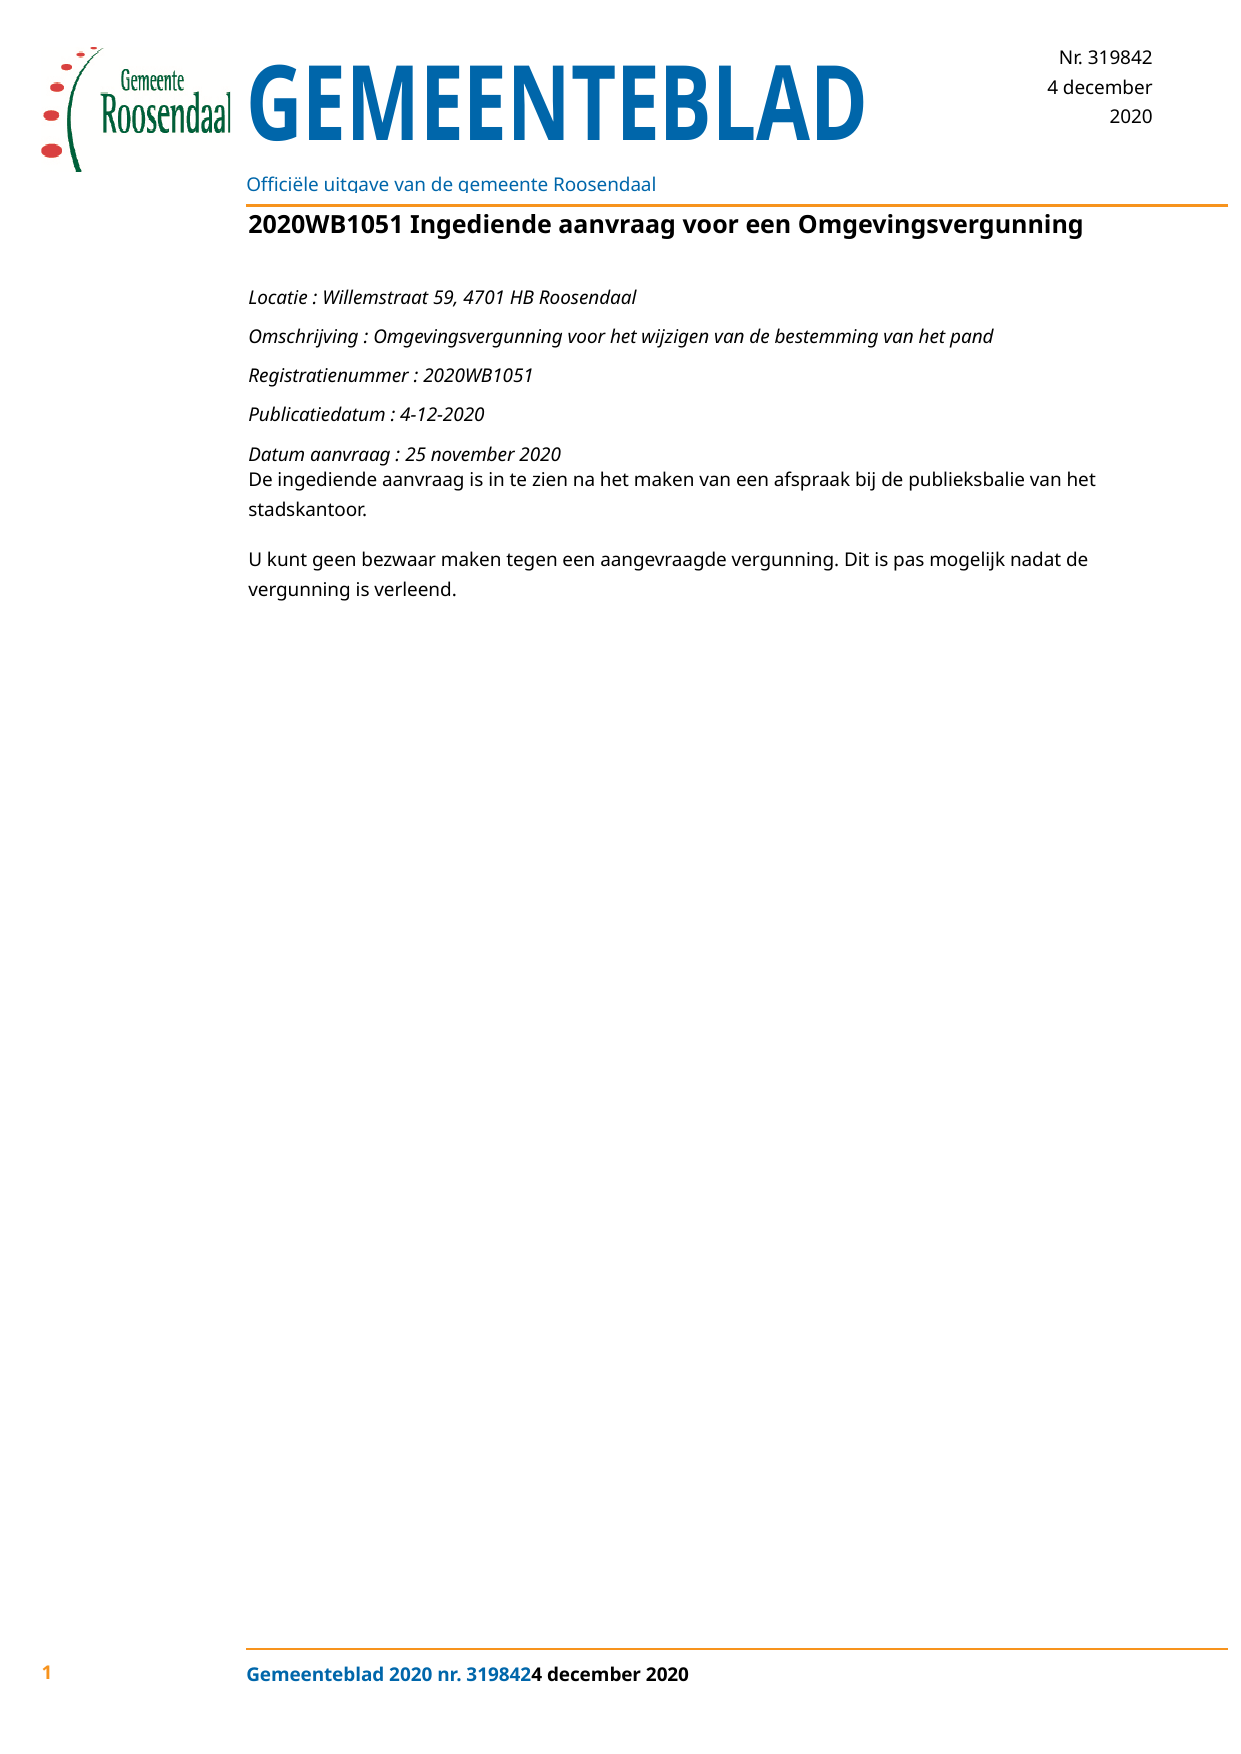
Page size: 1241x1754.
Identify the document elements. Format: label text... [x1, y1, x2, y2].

text Locatie : Willemstraat 59, 4701 HB Roosendaal [248, 284, 1152, 309]
text De ingediende aanvraag is in te zien na het maken van een afspraak bij de publieksbalie van het stadskantoor. [248, 467, 1152, 522]
text 2020WB1051 Ingediende aanvraag voor een Omgevingsvergunning [248, 207, 1152, 241]
text Omschrijving : Omgevingsvergunning voor het wijzigen van de bestemming van het pand [248, 323, 1152, 349]
text U kunt geen bezwaar maken tegen een aangevraagde vergunning. Dit is pas mogelijk nadat de vergunning is verleend. [248, 547, 1152, 602]
text Registratienummer : 2020WB1051 [248, 362, 1152, 388]
text Publicatiedatum : 4-12-2020 [248, 402, 1152, 427]
picture [41, 47, 231, 172]
text Datum aanvraag : 25 november 2020 [248, 441, 1152, 467]
